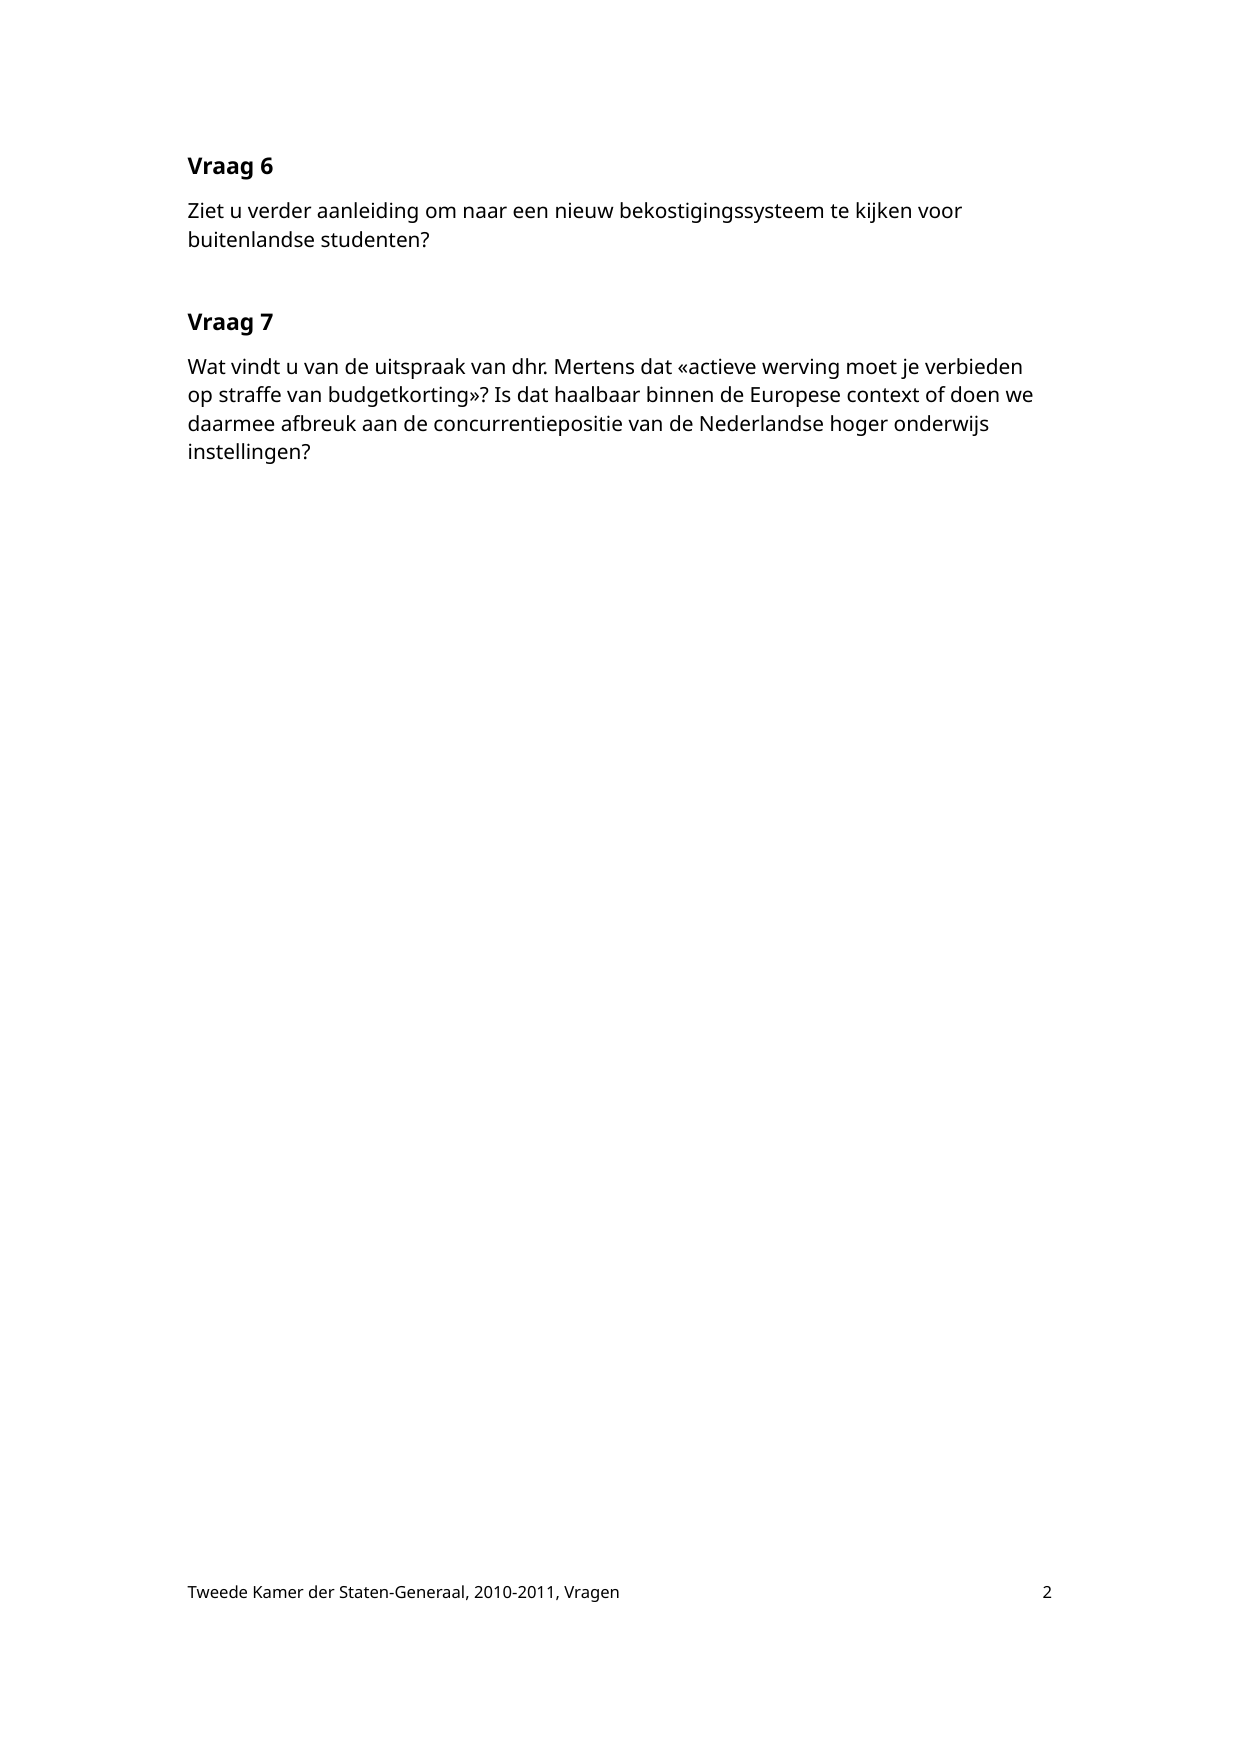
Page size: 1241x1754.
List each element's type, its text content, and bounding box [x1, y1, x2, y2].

text Wat vindt u van de uitspraak van dhr. Mertens dat «actieve werving moet je verbieden op straffe van budgetkorting»? Is dat haalbaar binnen de Europese context of doen we daarmee afbreuk aan de concurrentiepositie van de Nederlandse hoger onderwijs instellingen? [187, 352, 1053, 466]
text Ziet u verder aanleiding om naar een nieuw bekostigingssysteem te kijken voor buitenlandse studenten? [187, 196, 1053, 253]
subtitle Vraag 6 [187, 150, 1053, 181]
subtitle Vraag 7 [187, 306, 1053, 337]
